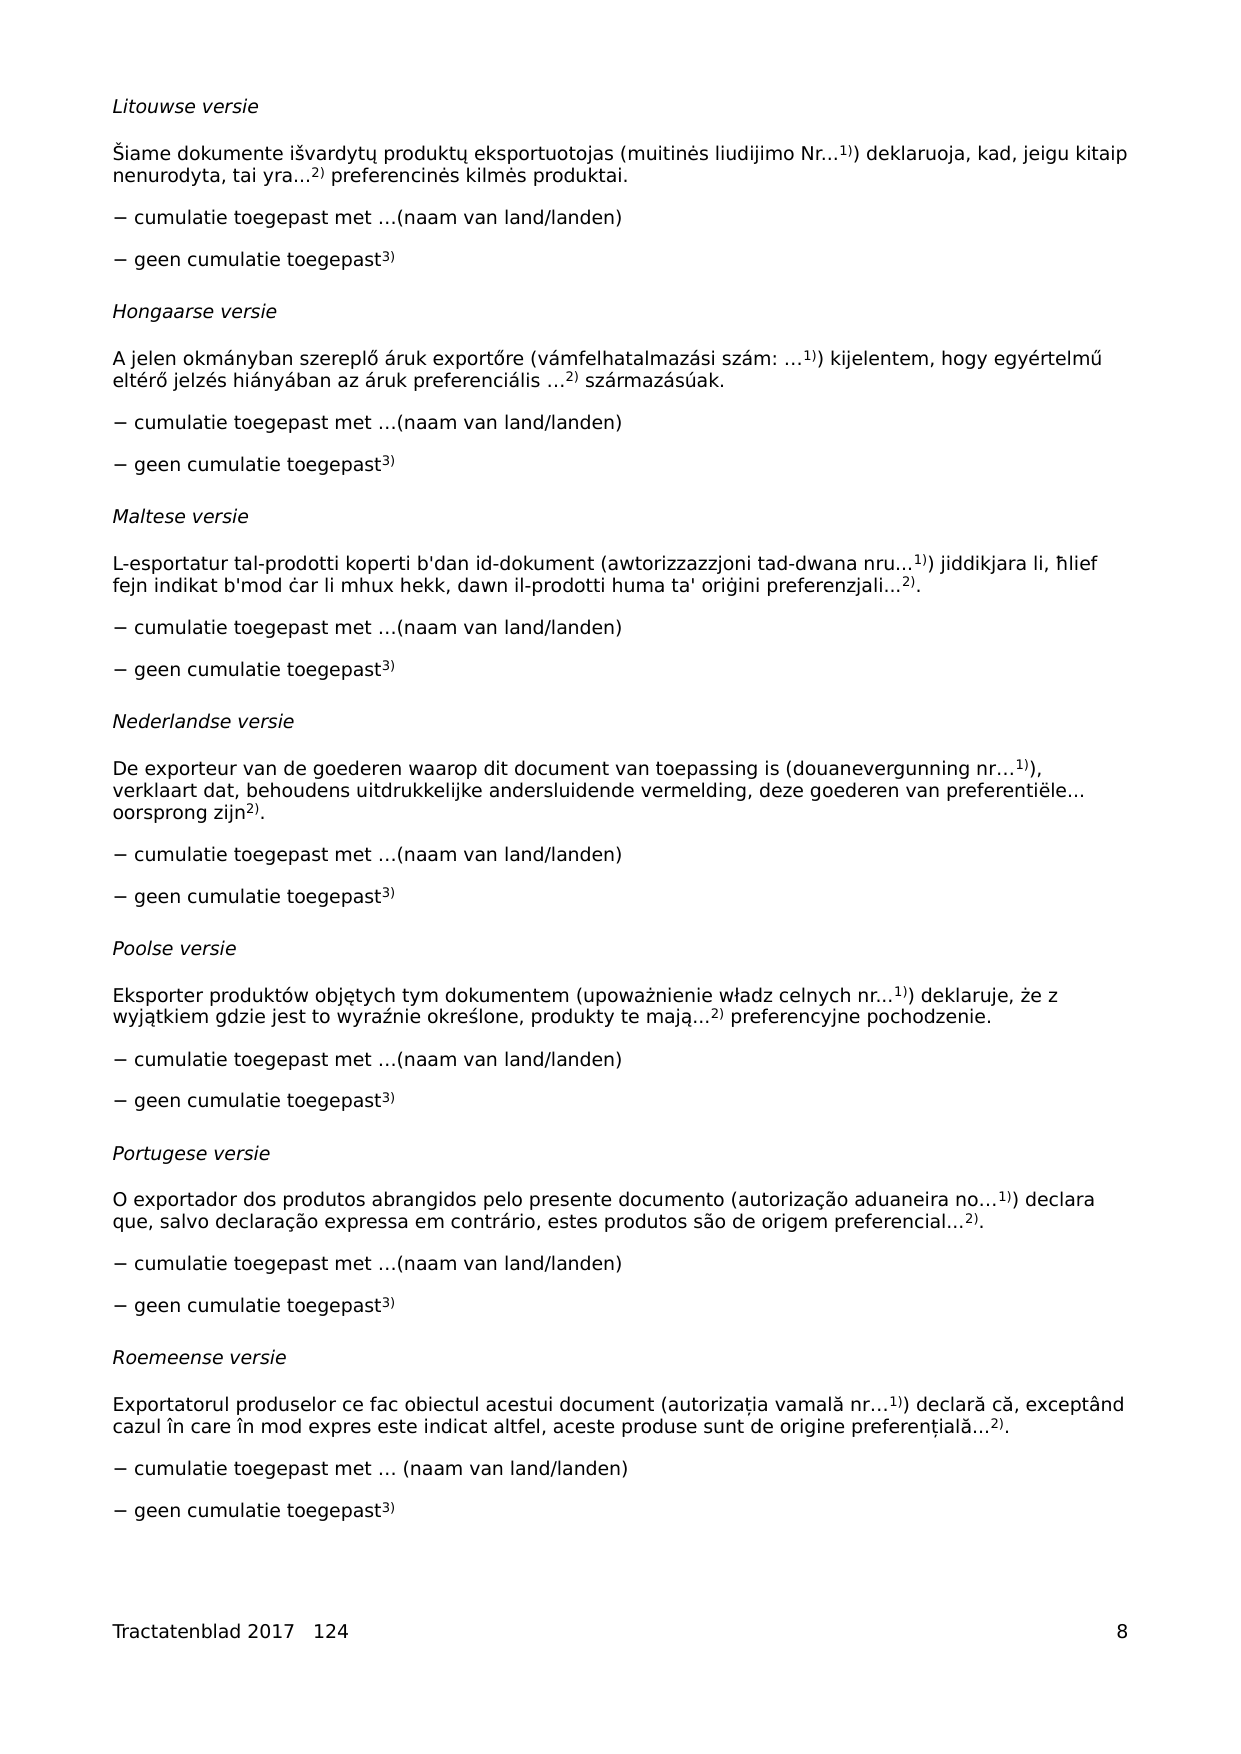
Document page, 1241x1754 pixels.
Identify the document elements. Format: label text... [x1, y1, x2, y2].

subtitle Hongaarse versie [112, 301, 1128, 323]
text Exportatorul produselor ce fac obiectul acestui document (autorizația vamală nr…1)) declară că, exceptând cazul în care în mod expres este indicat altfel, aceste produse sunt de origine preferențială...2). [112, 1394, 1128, 1438]
text A jelen okmányban szereplő áruk exportőre (vámfelhatalmazási szám: …1)) kijelentem, hogy egyértelmű eltérő jelzés hiányában az áruk preferenciális …2) származásúak. [112, 348, 1128, 392]
subtitle Poolse versie [112, 937, 1128, 959]
text − geen cumulatie toegepast3) [112, 1500, 1128, 1522]
text − cumulatie toegepast met … (naam van land/landen) [112, 1458, 1128, 1480]
text L-esportatur tal-prodotti koperti b'dan id-dokument (awtorizzazzjoni tad-dwana nru...1)) jiddikjara li, ħlief fejn indikat b'mod ċar li mhux hekk, dawn il-prodotti huma ta' oriġini preferenzjali...2). [112, 553, 1128, 597]
text − cumulatie toegepast met …(naam van land/landen) [112, 843, 1128, 866]
text − geen cumulatie toegepast3) [112, 1295, 1128, 1317]
text − geen cumulatie toegepast3) [112, 1090, 1128, 1112]
text − geen cumulatie toegepast3) [112, 886, 1128, 907]
text − cumulatie toegepast met …(naam van land/landen) [112, 207, 1128, 229]
text − cumulatie toegepast met …(naam van land/landen) [112, 1048, 1128, 1070]
subtitle Roemeense versie [112, 1347, 1128, 1369]
text Eksporter produktów objętych tym dokumentem (upoważnienie władz celnych nr...1)) deklaruje, że z wyjątkiem gdzie jest to wyraźnie określone, produkty te mają...2) preferencyjne pochodzenie. [112, 984, 1128, 1028]
subtitle Maltese versie [112, 506, 1128, 528]
text O exportador dos produtos abrangidos pelo presente documento (autorização aduaneira no…1)) declara que, salvo declaração expressa em contrário, estes produtos são de origem preferencial...2). [112, 1189, 1128, 1233]
text − geen cumulatie toegepast3) [112, 454, 1128, 476]
subtitle Nederlandse versie [112, 711, 1128, 733]
text − geen cumulatie toegepast3) [112, 659, 1128, 681]
text − geen cumulatie toegepast3) [112, 249, 1128, 271]
text − cumulatie toegepast met …(naam van land/landen) [112, 617, 1128, 639]
text − cumulatie toegepast met …(naam van land/landen) [112, 1253, 1128, 1275]
text − cumulatie toegepast met …(naam van land/landen) [112, 412, 1128, 434]
subtitle Portugese versie [112, 1142, 1128, 1164]
subtitle Litouwse versie [112, 96, 1128, 118]
text Šiame dokumente išvardytų produktų eksportuotojas (muitinės liudijimo Nr...1)) deklaruoja, kad, jeigu kitaip nenurodyta, tai yra...2) preferencinės kilmės produktai. [112, 143, 1128, 187]
text De exporteur van de goederen waarop dit document van toepassing is (douanevergunning nr…1)), verklaart dat, behoudens uitdrukkelijke andersluidende vermelding, deze goederen van preferentiële... oorsprong zijn2). [112, 758, 1128, 823]
